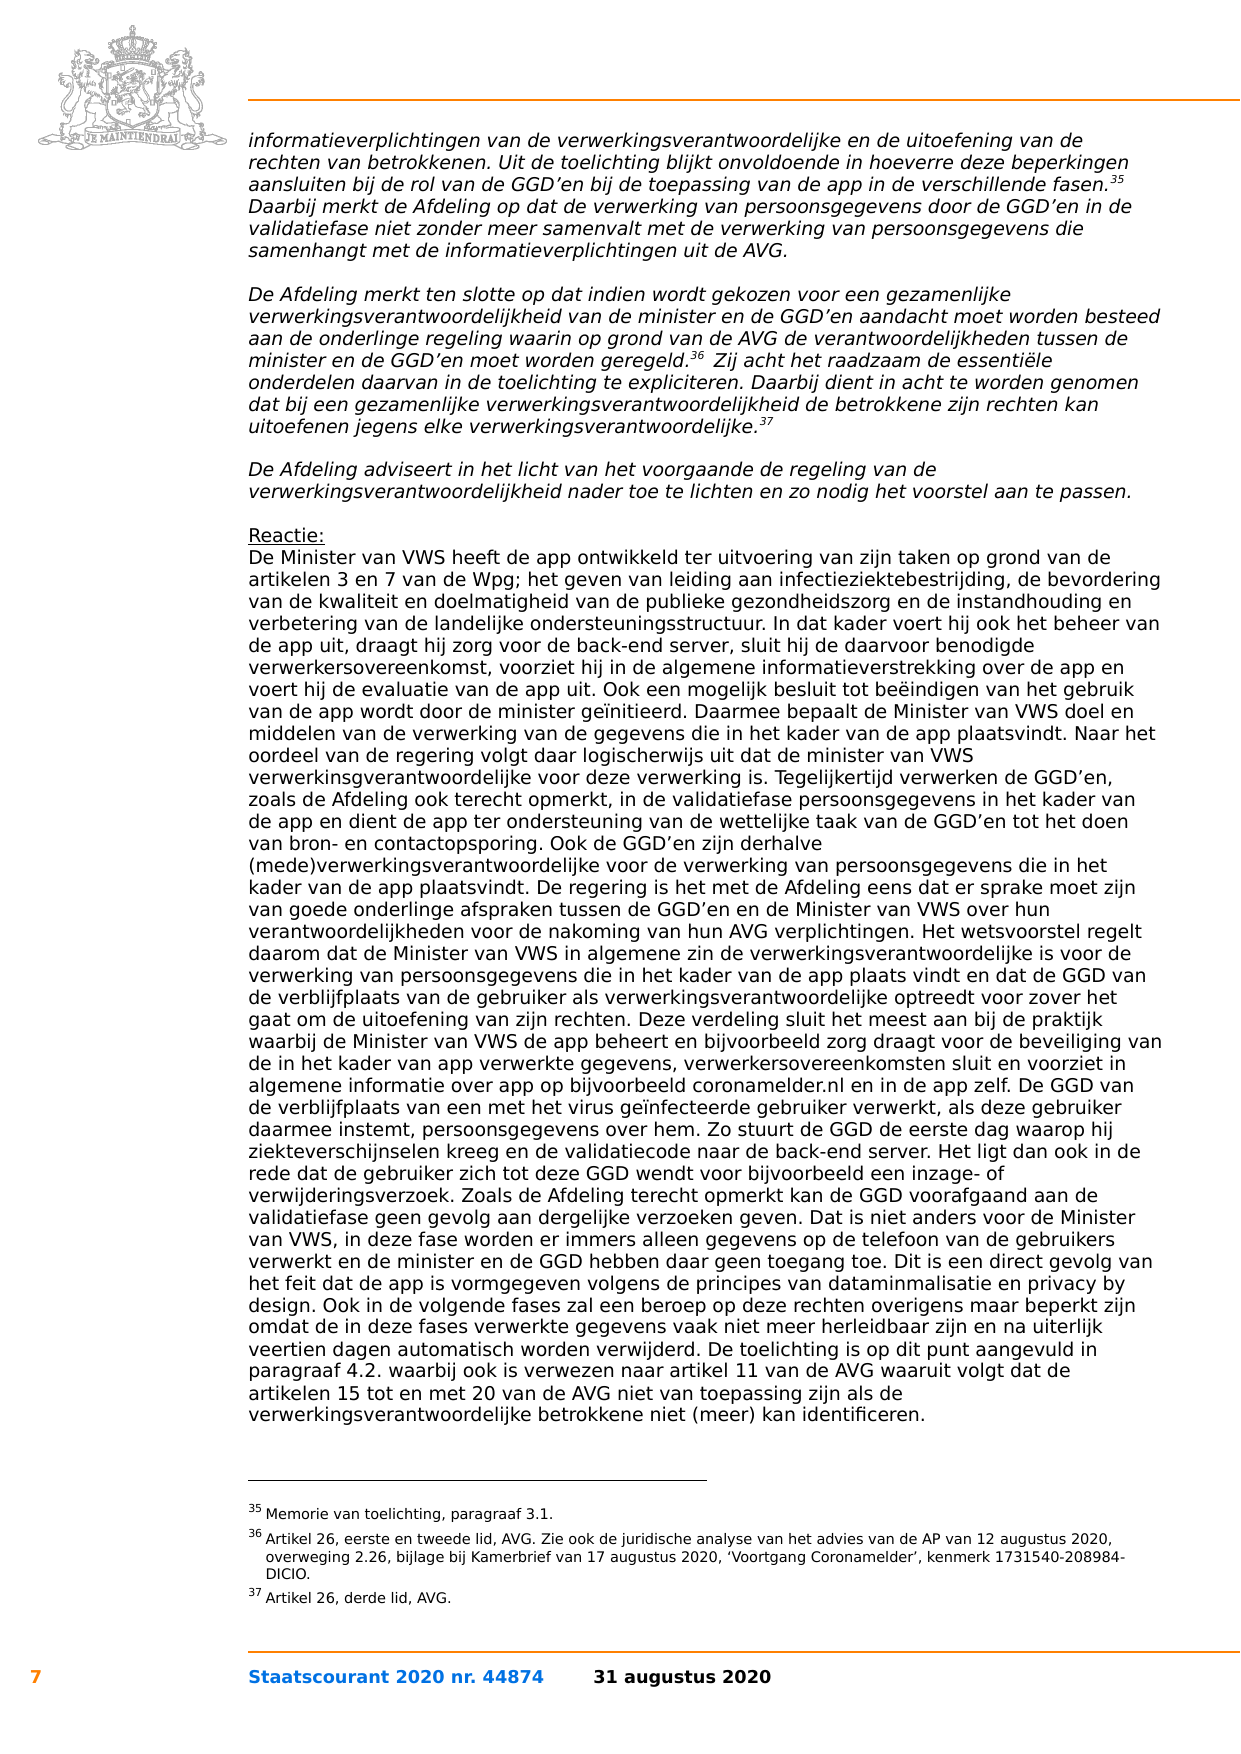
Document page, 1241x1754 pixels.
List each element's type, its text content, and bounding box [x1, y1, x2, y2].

text De Afdeling adviseert in het licht van het voorgaande de regeling van de verwerkingsverantwoordelijkheid nader toe te lichten en zo nodig het voorstel aan te passen. [248, 459, 1163, 503]
text Memorie van toelichting, paragraaf 3.1. [248, 1502, 1163, 1524]
text Artikel 26, derde lid, AVG. [248, 1586, 1163, 1608]
text De Afdeling merkt ten slotte op dat indien wordt gekozen voor een gezamenlijke verwerkingsverantwoordelijkheid van de minister en de GGD’en aandacht moet worden besteed aan de onderlinge regeling waarin op grond van de AVG de verantwoordelijkheden tussen de minister en de GGD’en moet worden geregeld. Zij acht het raadzaam de essentiële onderdelen daarvan in de toelichting te expliciteren. Daarbij dient in acht te worden genomen dat bij een gezamenlijke verwerkingsverantwoordelijkheid de betrokkene zijn rechten kan uitoefenen jegens elke verwerkingsverantwoordelijke. [248, 284, 1163, 437]
text Artikel 26, eerste en tweede lid, AVG. Zie ook de juridische analyse van het advies van de AP van 12 augustus 2020, overweging 2.26, bijlage bij Kamerbrief van 17 augustus 2020, ‘Voortgang Coronamelder’, kenmerk 1731540-208984-DICIO. [248, 1527, 1163, 1583]
text Reactie: [248, 525, 1163, 547]
picture [38, 25, 227, 150]
text De Minister van VWS heeft de app ontwikkeld ter uitvoering van zijn taken op grond van de artikelen 3 en 7 van de Wpg; het geven van leiding aan infectieziektebestrijding, de bevordering van de kwaliteit en doelmatigheid van de publieke gezondheidszorg en de instandhouding en verbetering van de landelijke ondersteuningsstructuur. In dat kader voert hij ook het beheer van de app uit, draagt hij zorg voor de back-end server, sluit hij de daarvoor benodigde verwerkersovereenkomst, voorziet hij in de algemene informatieverstrekking over de app en voert hij de evaluatie van de app uit. Ook een mogelijk besluit tot beëindigen van het gebruik van de app wordt door de minister geïnitieerd. Daarmee bepaalt de Minister van VWS doel en middelen van de verwerking van de gegevens die in het kader van de app plaatsvindt. Naar het oordeel van de regering volgt daar logischerwijs uit dat de minister van VWS verwerkinsgverantwoordelijke voor deze verwerking is. Tegelijkertijd verwerken de GGD’en, zoals de Afdeling ook terecht opmerkt, in de validatiefase persoonsgegevens in het kader van de app en dient de app ter ondersteuning van de wettelijke taak van de GGD’en tot het doen van bron- en contactopsporing. Ook de GGD’en zijn derhalve (mede)verwerkingsverantwoordelijke voor de verwerking van persoonsgegevens die in het kader van de app plaatsvindt. De regering is het met de Afdeling eens dat er sprake moet zijn van goede onderlinge afspraken tussen de GGD’en en de Minister van VWS over hun verantwoordelijkheden voor de nakoming van hun AVG verplichtingen. Het wetsvoorstel regelt daarom dat de Minister van VWS in algemene zin de verwerkingsverantwoordelijke is voor de verwerking van persoonsgegevens die in het kader van de app plaats vindt en dat de GGD van de verblijfplaats van de gebruiker als verwerkingsverantwoordelijke optreedt voor zover het gaat om de uitoefening van zijn rechten. Deze verdeling sluit het meest aan bij de praktijk waarbij de Minister van VWS de app beheert en bijvoorbeeld zorg draagt voor de beveiliging van de in het kader van app verwerkte gegevens, verwerkersovereenkomsten sluit en voorziet in algemene informatie over app op bijvoorbeeld coronamelder.nl en in de app zelf. De GGD van de verblijfplaats van een met het virus geïnfecteerde gebruiker verwerkt, als deze gebruiker daarmee instemt, persoonsgegevens over hem. Zo stuurt de GGD de eerste dag waarop hij ziekteverschijnselen kreeg en de validatiecode naar de back-end server. Het ligt dan ook in de rede dat de gebruiker zich tot deze GGD wendt voor bijvoorbeeld een inzage- of verwijderingsverzoek. Zoals de Afdeling terecht opmerkt kan de GGD voorafgaand aan de validatiefase geen gevolg aan dergelijke verzoeken geven. Dat is niet anders voor de Minister van VWS, in deze fase worden er immers alleen gegevens op de telefoon van de gebruikers verwerkt en de minister en de GGD hebben daar geen toegang toe. Dit is een direct gevolg van het feit dat de app is vormgegeven volgens de principes van dataminmalisatie en privacy by design. Ook in de volgende fases zal een beroep op deze rechten overigens maar beperkt zijn omdat de in deze fases verwerkte gegevens vaak niet meer herleidbaar zijn en na uiterlijk veertien dagen automatisch worden verwijderd. De toelichting is op dit punt aangevuld in paragraaf 4.2. waarbij ook is verwezen naar artikel 11 van de AVG waaruit volgt dat de artikelen 15 tot en met 20 van de AVG niet van toepassing zijn als de verwerkingsverantwoordelijke betrokkene niet (meer) kan identificeren. [248, 547, 1163, 1426]
text informatieverplichtingen van de verwerkingsverantwoordelijke en de uitoefening van de rechten van betrokkenen. Uit de toelichting blijkt onvoldoende in hoeverre deze beperkingen aansluiten bij de rol van de GGD’en bij de toepassing van de app in de verschillende fasen. Daarbij merkt de Afdeling op dat de verwerking van persoonsgegevens door de GGD’en in de validatiefase niet zonder meer samenvalt met de verwerking van persoonsgegevens die samenhangt met de informatieverplichtingen uit de AVG. [248, 130, 1163, 262]
